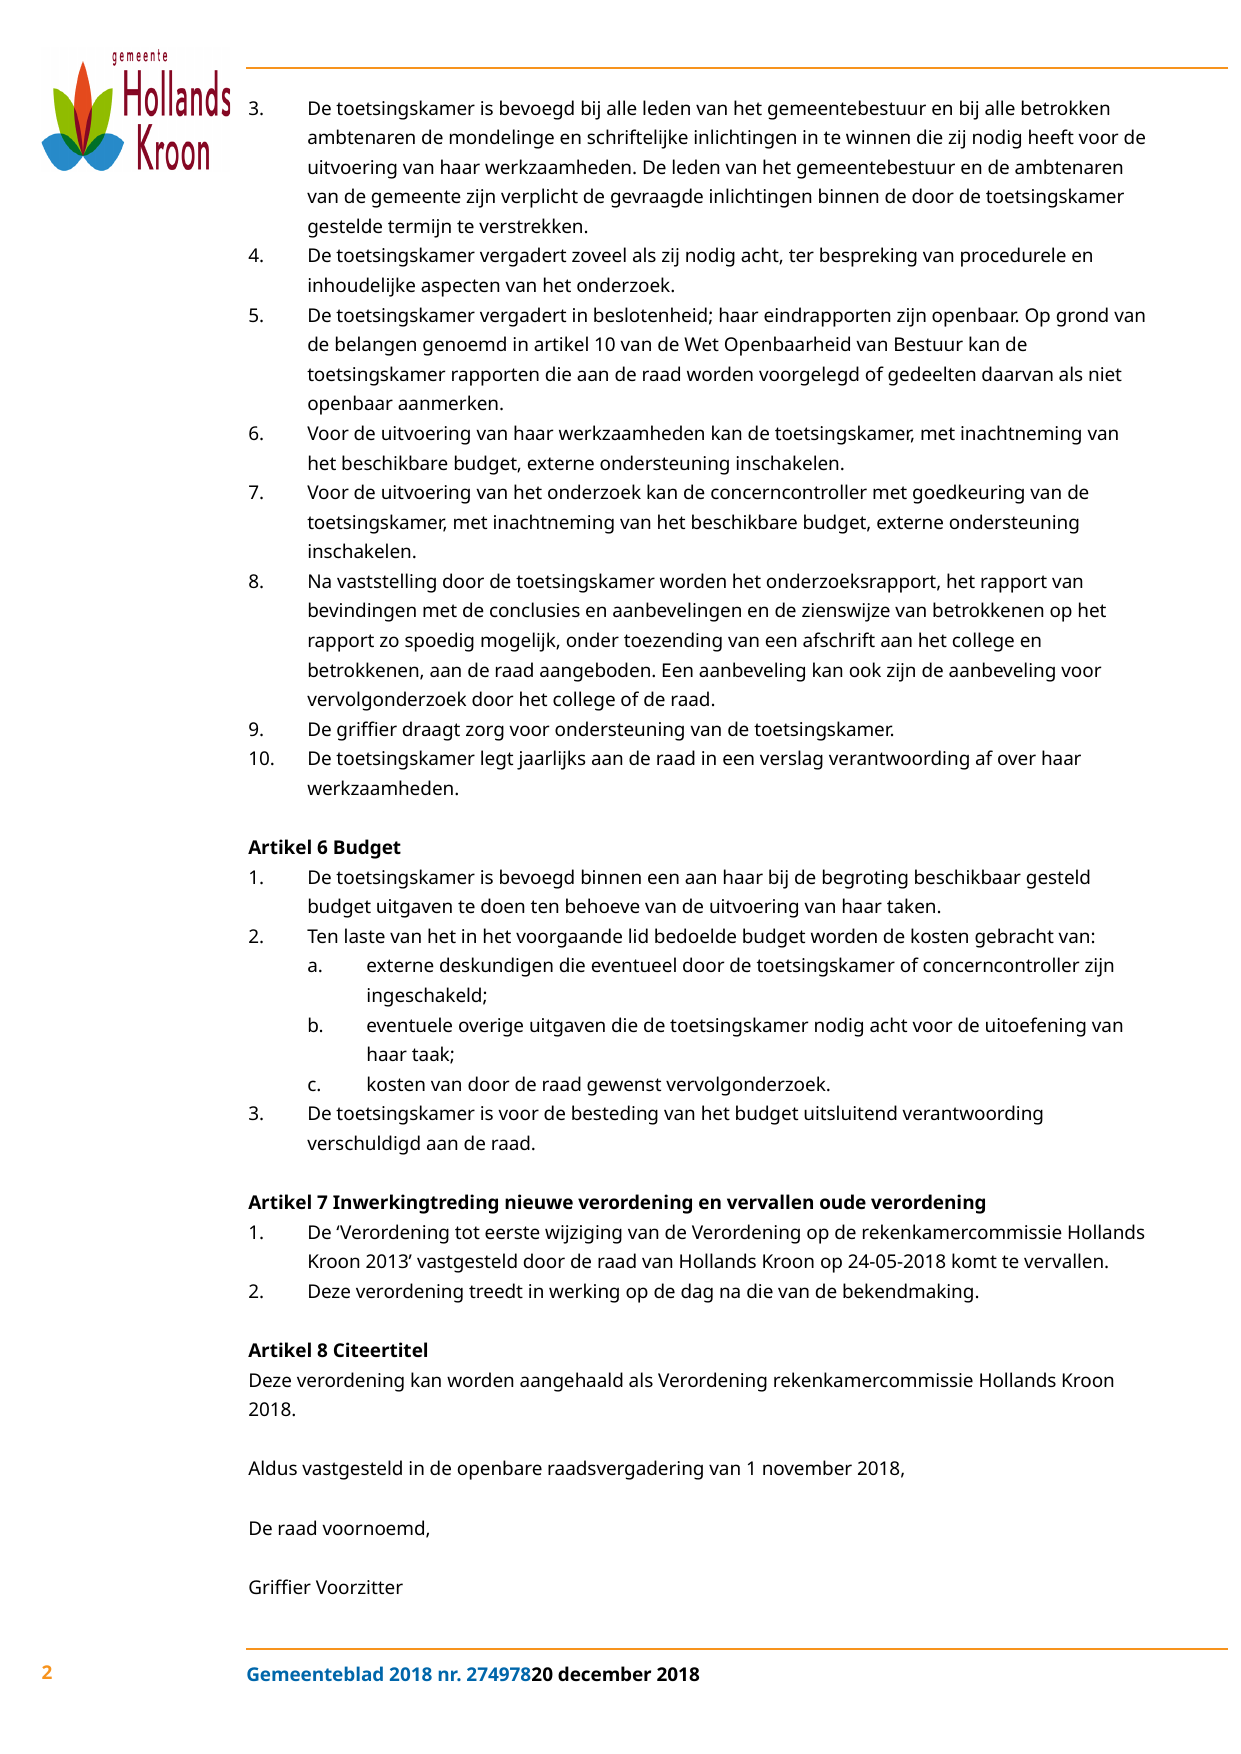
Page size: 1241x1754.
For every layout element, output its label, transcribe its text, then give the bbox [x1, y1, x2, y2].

list De toetsingskamer is bevoegd bij alle leden van het gemeentebestuur en bij alle betrokken ambtenaren de mondelinge en schriftelijke inlichtingen in te winnen die zij nodig heeft voor de uitvoering van haar werkzaamheden. De leden van het gemeentebestuur en de ambtenaren van de gemeente zijn verplicht de gevraagde inlichtingen binnen de door de toetsingskamer gestelde termijn te verstrekken. [248, 95, 1152, 239]
list De toetsingskamer vergadert in beslotenheid; haar eindrapporten zijn openbaar. Op grond van de belangen genoemd in artikel 10 van de Wet Openbaarheid van Bestuur kan de toetsingskamer rapporten die aan de raad worden voorgelegd of gedeelten daarvan als niet openbaar aanmerken. [248, 302, 1152, 416]
list Deze verordening treedt in werking op de dag na die van de bekendmaking. [248, 1278, 1152, 1304]
list De toetsingskamer is bevoegd binnen een aan haar bij de begroting beschikbaar gesteld budget uitgaven te doen ten behoeve van de uitvoering van haar taken. [248, 864, 1152, 919]
list eventuele overige uitgaven die de toetsingskamer nodig acht voor de uitoefening van haar taak; [307, 1012, 1152, 1067]
list De ‘Verordening tot eerste wijziging van de Verordening op de rekenkamercommissie Hollands Kroon 2013’ vastgesteld door de raad van Hollands Kroon op 24-05-2018 komt te vervallen. [248, 1219, 1152, 1274]
text Artikel 6 Budget [248, 834, 1152, 860]
list Voor de uitvoering van haar werkzaamheden kan de toetsingskamer, met inachtneming van het beschikbare budget, externe ondersteuning inschakelen. [248, 420, 1152, 476]
text Deze verordening kan worden aangehaald als Verordening rekenkamercommissie Hollands Kroon 2018. [248, 1367, 1152, 1422]
list De toetsingskamer vergadert zoveel als zij nodig acht, ter bespreking van procedurele en inhoudelijke aspecten van het onderzoek. [248, 243, 1152, 298]
text De raad voornoemd, [248, 1515, 1152, 1541]
text Artikel 8 Citeertitel [248, 1337, 1152, 1363]
text Artikel 7 Inwerkingtreding nieuwe verordening en vervallen oude verordening [248, 1189, 1152, 1215]
list Voor de uitvoering van het onderzoek kan de concerncontroller met goedkeuring van de toetsingskamer, met inachtneming van het beschikbare budget, externe ondersteuning inschakelen. [248, 479, 1152, 564]
list De toetsingskamer is voor de besteding van het budget uitsluitend verantwoording verschuldigd aan de raad. [248, 1101, 1152, 1156]
list Ten laste van het in het voorgaande lid bedoelde budget worden de kosten gebracht van: [248, 923, 1152, 949]
list De toetsingskamer legt jaarlijks aan de raad in een verslag verantwoording af over haar werkzaamheden. [248, 746, 1152, 801]
list De griffier draagt zorg voor ondersteuning van de toetsingskamer. [248, 716, 1152, 742]
list externe deskundigen die eventueel door de toetsingskamer of concerncontroller zijn ingeschakeld; [307, 953, 1152, 1008]
text Aldus vastgesteld in de openbare raadsvergadering van 1 november 2018, [248, 1456, 1152, 1481]
list kosten van door de raad gewenst vervolgonderzoek. [307, 1071, 1152, 1097]
text Griffier Voorzitter [248, 1574, 1152, 1600]
picture [41, 47, 231, 172]
list Na vaststelling door de toetsingskamer worden het onderzoeksrapport, het rapport van bevindingen met de conclusies en aanbevelingen en de zienswijze van betrokkenen op het rapport zo spoedig mogelijk, onder toezending van een afschrift aan het college en betrokkenen, aan de raad aangeboden. Een aanbeveling kan ook zijn de aanbeveling voor vervolgonderzoek door het college of de raad. [248, 568, 1152, 712]
